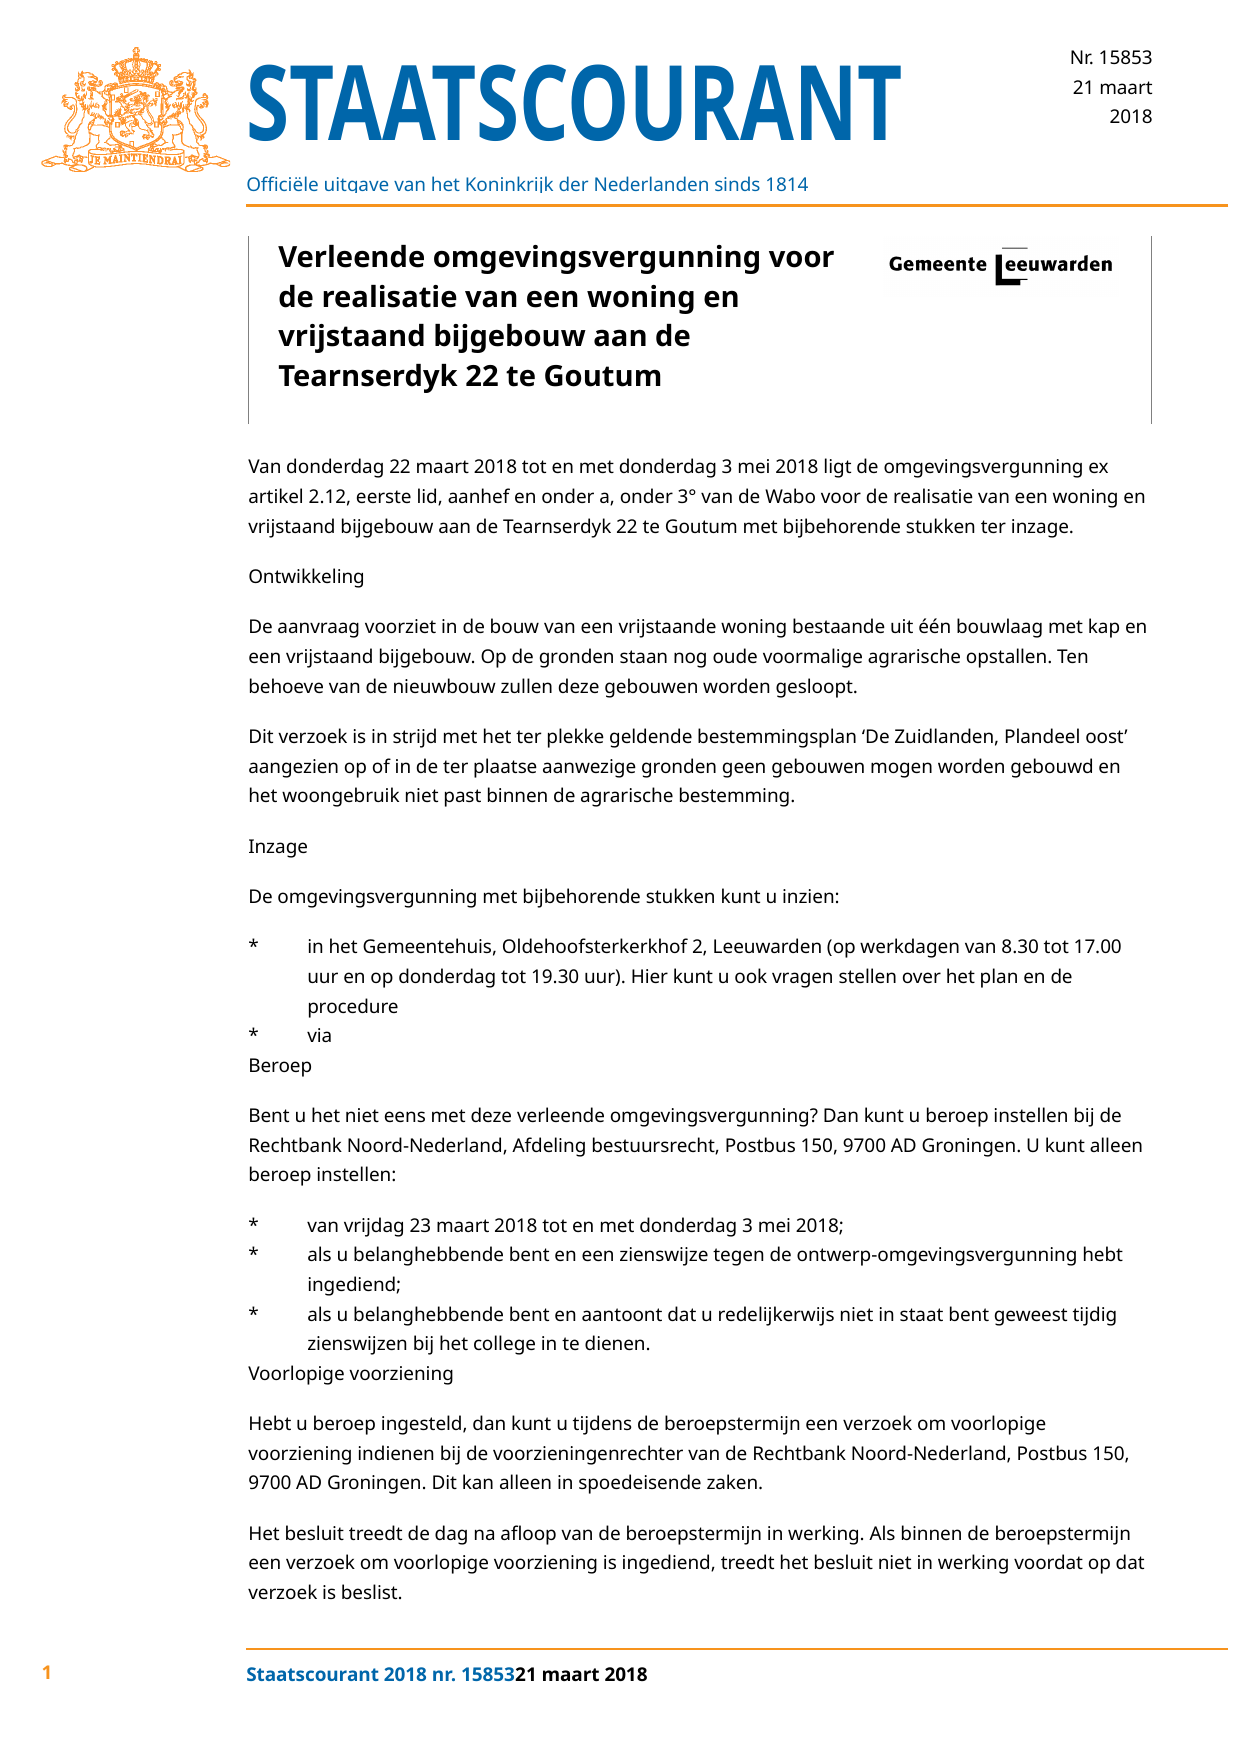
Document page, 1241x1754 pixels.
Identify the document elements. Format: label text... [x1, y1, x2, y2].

list in het Gemeentehuis, Oldehoofsterkerkhof 2, Leeuwarden (op werkdagen van 8.30 tot 17.00 uur en op donderdag tot 19.30 uur). Hier kunt u ook vragen stellen over het plan en de procedure [248, 934, 1152, 1018]
text Beroep [248, 1052, 1152, 1078]
picture [882, 236, 1119, 297]
text Ontwikkeling [248, 563, 1152, 589]
list als u belanghebbende bent en een zienswijze tegen de ontwerp-omgevingsvergunning hebt ingediend; [248, 1242, 1152, 1297]
list als u belanghebbende bent en aantoont dat u redelijkerwijs niet in staat bent geweest tijdig zienswijzen bij het college in te dienen. [248, 1301, 1152, 1356]
text Dit verzoek is in strijd met het ter plekke geldende bestemmingsplan ‘De Zuidlanden, Plandeel oost’ aangezien op of in de ter plaatse aanwezige gronden geen gebouwen mogen worden gebouwd en het woongebruik niet past binnen de agrarische bestemming. [248, 723, 1152, 808]
text Het besluit treedt de dag na afloop van de beroepstermijn in werking. Als binnen de beroepstermijn een verzoek om voorlopige voorziening is ingediend, treedt het besluit niet in werking voordat op dat verzoek is beslist. [248, 1520, 1152, 1605]
text Inzage [248, 833, 1152, 858]
text Hebt u beroep ingesteld, dan kunt u tijdens de beroepstermijn een verzoek om voorlopige voorziening indienen bij de voorzieningenrechter van de Rechtbank Noord-Nederland, Postbus 150, 9700 AD Groningen. Dit kan alleen in spoedeisende zaken. [248, 1410, 1152, 1495]
text Voorlopige voorziening [248, 1360, 1152, 1386]
text Van donderdag 22 maart 2018 tot en met donderdag 3 mei 2018 ligt de omgevingsvergunning ex artikel 2.12, eerste lid, aanhef en onder a, onder 3° van de Wabo voor de realisatie van een woning en vrijstaand bijgebouw aan de Tearnserdyk 22 te Goutum met bijbehorende stukken ter inzage. [248, 454, 1152, 538]
text De aanvraag voorziet in de bouw van een vrijstaande woning bestaande uit één bouwlaag met kap en een vrijstaand bijgebouw. Op de gronden staan nog oude voormalige agrarische opstallen. Ten behoeve van de nieuwbouw zullen deze gebouwen worden gesloopt. [248, 614, 1152, 698]
text De omgevingsvergunning met bijbehorende stukken kunt u inzien: [248, 883, 1152, 909]
picture [41, 47, 231, 172]
table_header [850, 236, 1151, 424]
table_header Verleende omgevingsvergunning voor de realisatie van een woning en vrijstaand bijgebouw aan de Tearnserdyk 22 te Goutum [249, 236, 850, 424]
list van vrijdag 23 maart 2018 tot en met donderdag 3 mei 2018; [248, 1212, 1152, 1238]
text Bent u het niet eens met deze verleende omgevingsvergunning? Dan kunt u beroep instellen bij de Rechtbank Noord-Nederland, Afdeling bestuursrecht, Postbus 150, 9700 AD Groningen. U kunt alleen beroep instellen: [248, 1102, 1152, 1187]
list via [248, 1022, 1152, 1048]
